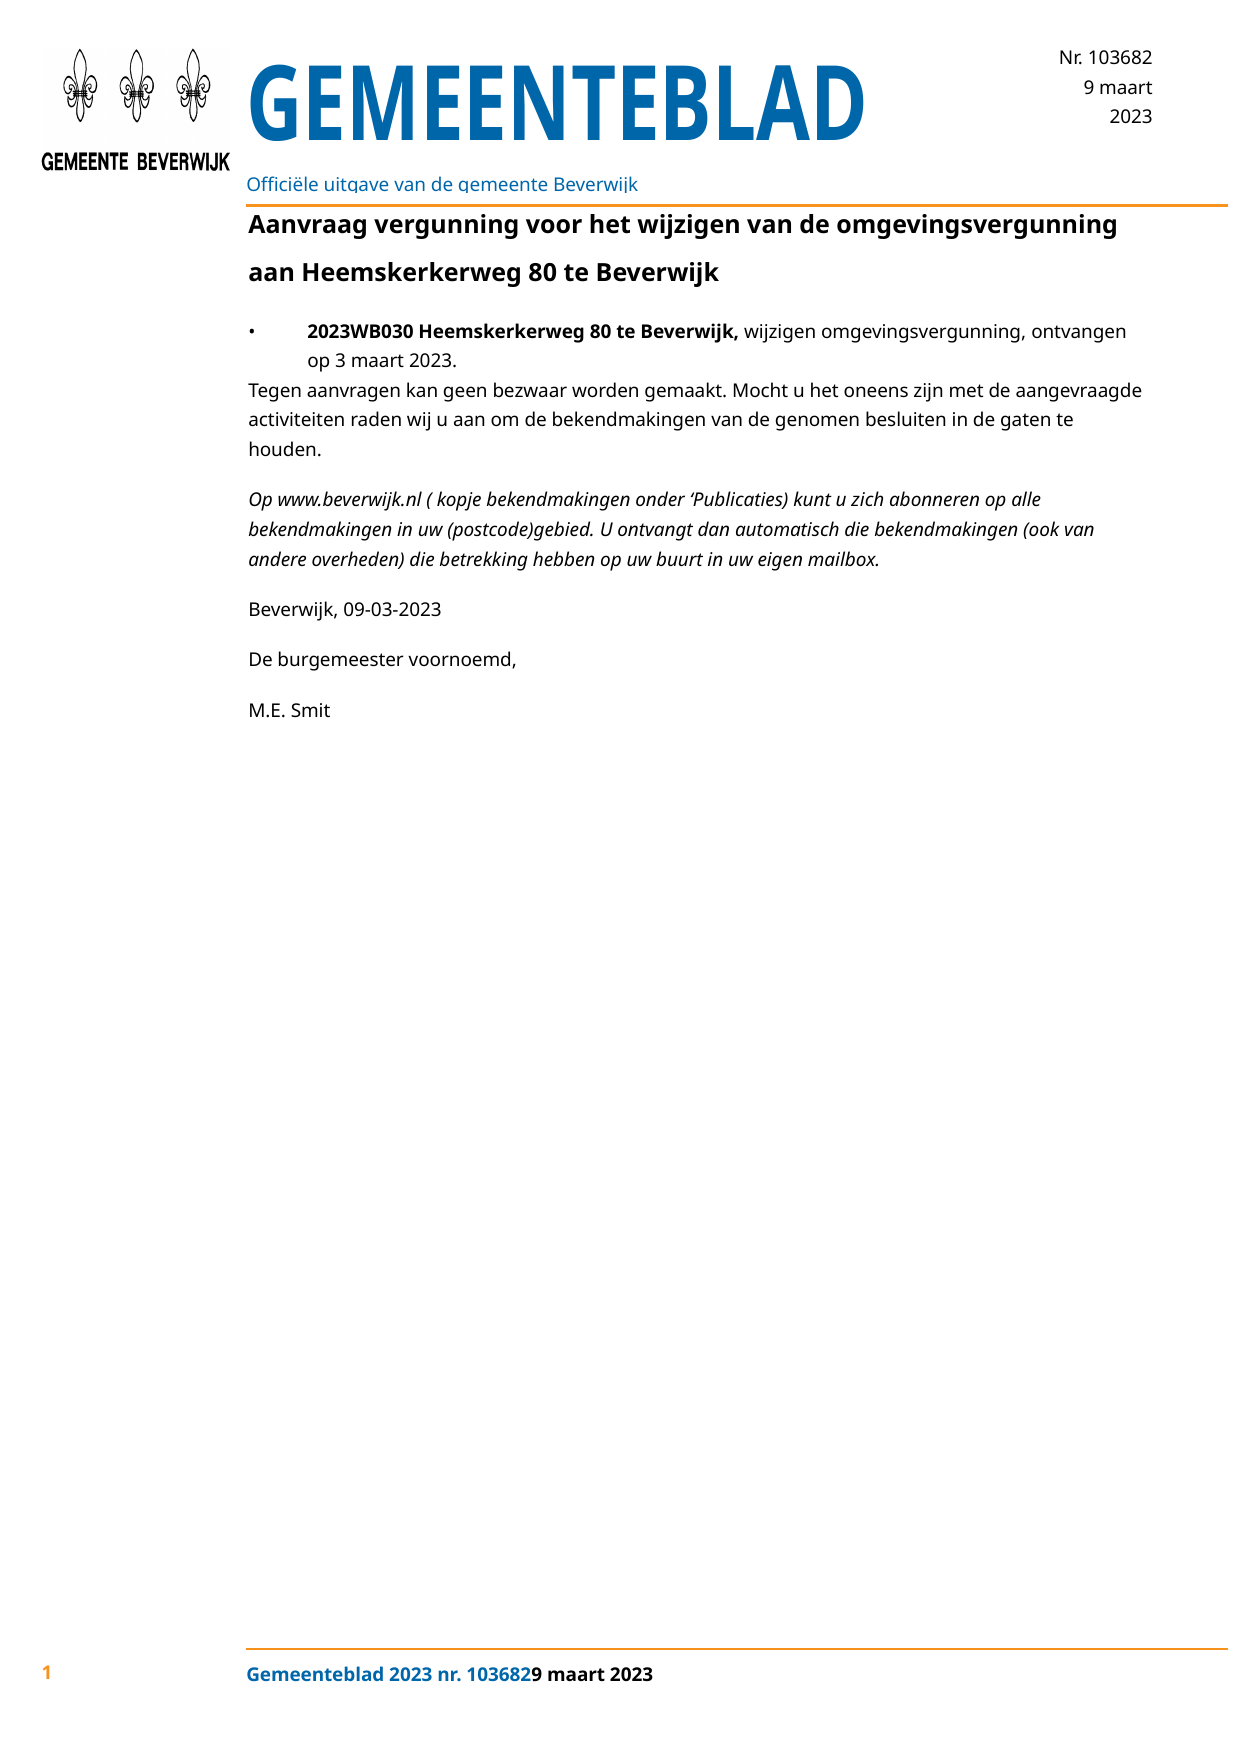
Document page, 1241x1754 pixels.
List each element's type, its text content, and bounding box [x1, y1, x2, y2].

text Op www.beverwijk.nl ( kopje bekendmakingen onder ‘Publicaties) kunt u zich abonneren op alle bekendmakingen in uw (postcode)gebied. U ontvangt dan automatisch die bekendmakingen (ook van andere overheden) die betrekking hebben op uw buurt in uw eigen mailbox. [248, 487, 1152, 572]
picture [41, 47, 231, 172]
text De burgemeester voornoemd, [248, 647, 1152, 672]
text Aanvraag vergunning voor het wijzigen van de omgevingsvergunning aan Heemskerkerweg 80 te Beverwijk [248, 207, 1152, 288]
text Tegen aanvragen kan geen bezwaar worden gemaakt. Mocht u het oneens zijn met de aangevraagde activiteiten raden wij u aan om de bekendmakingen van de genomen besluiten in de gaten te houden. [248, 377, 1152, 462]
text Beverwijk, 09-03-2023 [248, 596, 1152, 622]
list 2023WB030 Heemskerkerweg 80 te Beverwijk, wijzigen omgevingsvergunning, ontvangen op 3 maart 2023. [248, 318, 1152, 373]
text M.E. Smit [248, 697, 1152, 723]
